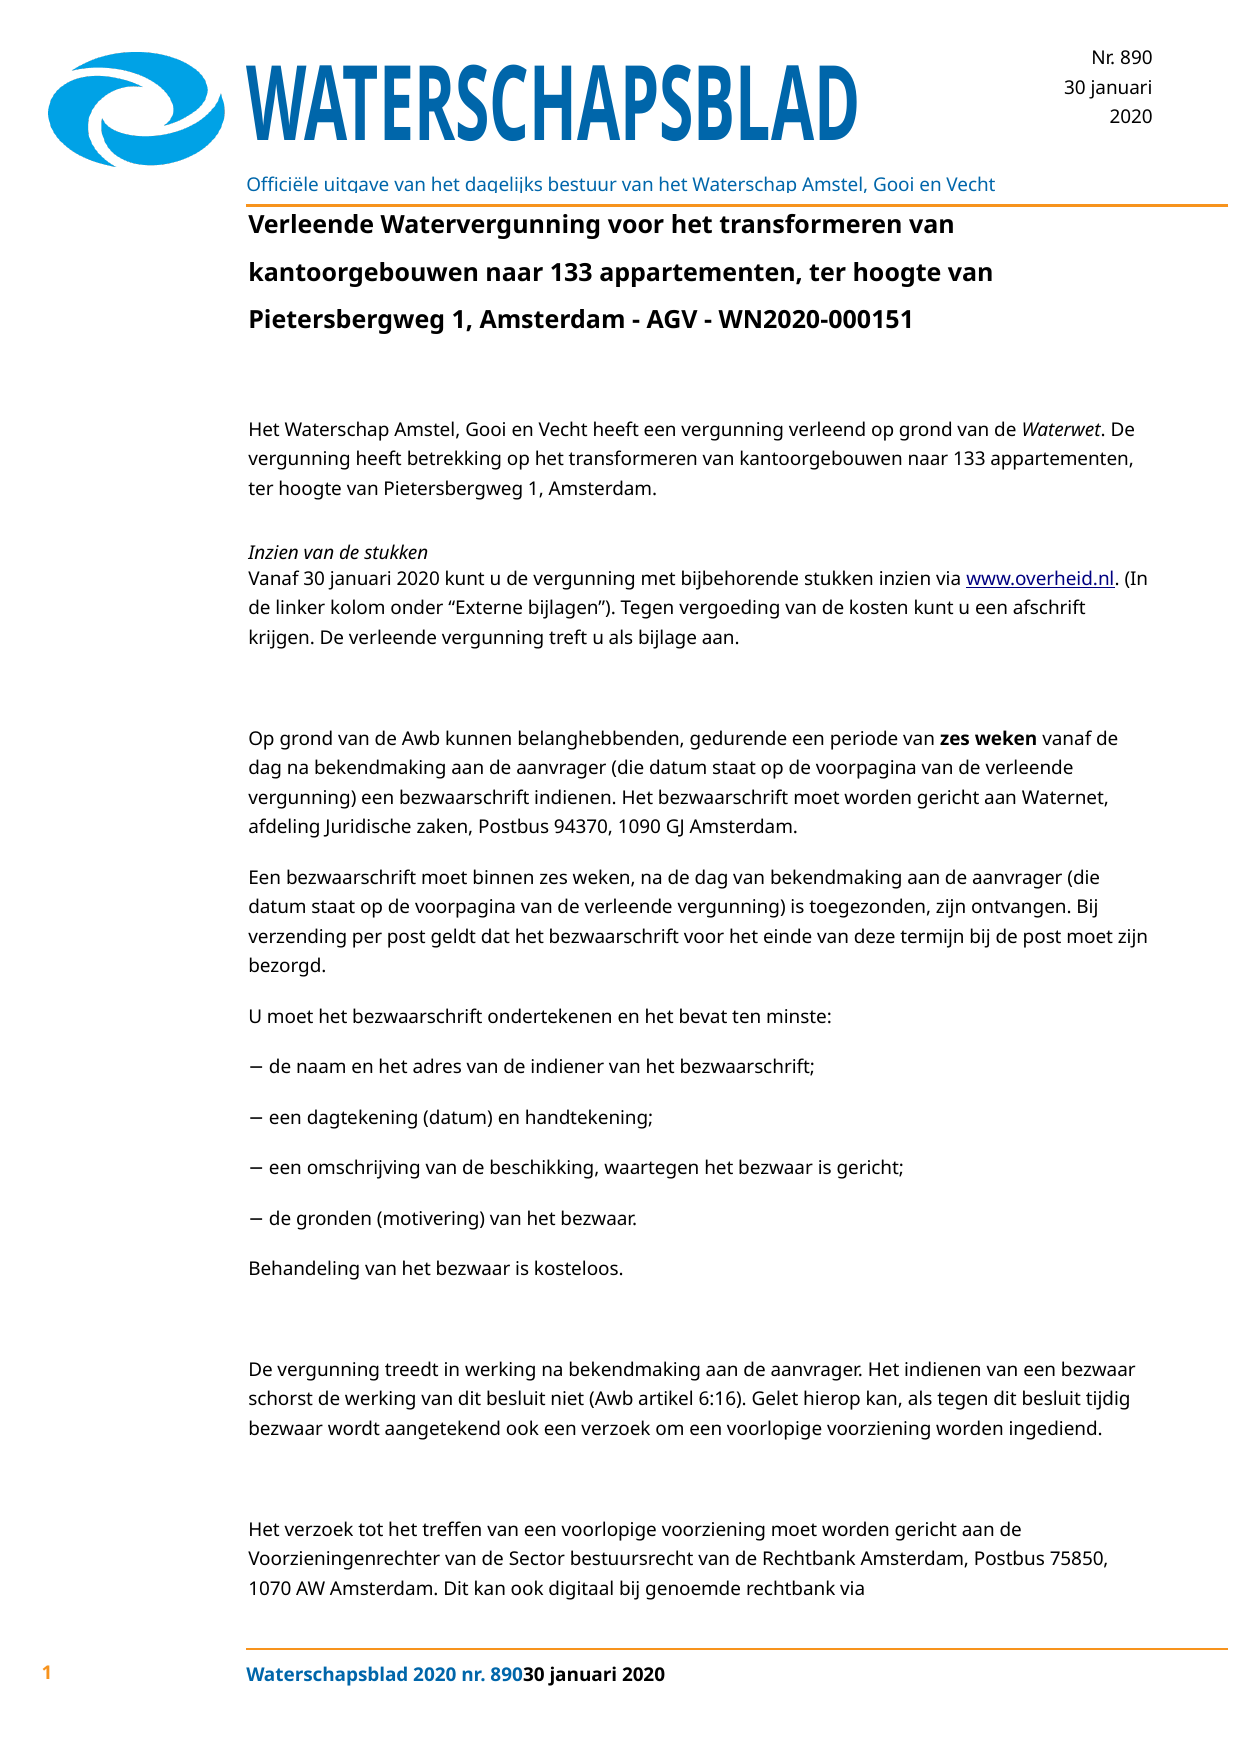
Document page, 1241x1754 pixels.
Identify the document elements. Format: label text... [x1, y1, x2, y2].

text Behandeling van het bezwaar is kosteloos. [248, 1255, 1152, 1281]
text Verleende Watervergunning voor het transformeren van kantoorgebouwen naar 133 appartementen, ter hoogte van Pietersbergweg 1, Amsterdam - AGV - WN2020-000151 [248, 207, 1152, 336]
text Vanaf 30 januari 2020 kunt u de vergunning met bijbehorende stukken inzien via www.overheid.nl. (In de linker kolom onder “Externe bijlagen”). Tegen vergoeding van de kosten kunt u een afschrift krijgen. De verleende vergunning treft u als bijlage aan. [248, 565, 1152, 650]
text − de naam en het adres van de indiener van het bezwaarschrift; [248, 1053, 1152, 1079]
text Het Waterschap Amstel, Gooi en Vecht heeft een vergunning verleend op grond van de Waterwet. De vergunning heeft betrekking op het transformeren van kantoorgebouwen naar 133 appartementen, ter hoogte van Pietersbergweg 1, Amsterdam. [248, 416, 1152, 501]
text − een dagtekening (datum) en handtekening; [248, 1104, 1152, 1130]
text Op grond van de Awb kunnen belanghebbenden, gedurende een periode van zes weken vanaf de dag na bekendmaking aan de aanvrager (die datum staat op de voorpagina van de verleende vergunning) een bezwaarschrift indienen. Het bezwaarschrift moet worden gericht aan Waternet, afdeling Juridische zaken, Postbus 94370, 1090 GJ Amsterdam. [248, 725, 1152, 839]
text Een bezwaarschrift moet binnen zes weken, na de dag van bekendmaking aan de aanvrager (die datum staat op de voorpagina van de verleende vergunning) is toegezonden, zijn ontvangen. Bij verzending per post geldt dat het bezwaarschrift voor het einde van deze termijn bij de post moet zijn bezorgd. [248, 864, 1152, 978]
text − een omschrijving van de beschikking, waartegen het bezwaar is gericht; [248, 1154, 1152, 1180]
text De vergunning treedt in werking na bekendmaking aan de aanvrager. Het indienen van een bezwaar schorst de werking van dit besluit niet (Awb artikel 6:16). Gelet hierop kan, als tegen dit besluit tijdig bezwaar wordt aangetekend ook een verzoek om een voorlopige voorziening worden ingediend. [248, 1356, 1152, 1441]
text Inzien van de stukken [248, 539, 1152, 565]
text − de gronden (motivering) van het bezwaar. [248, 1205, 1152, 1231]
picture [41, 47, 231, 172]
text Het verzoek tot het treffen van een voorlopige voorziening moet worden gericht aan de Voorzieningenrechter van de Sector bestuursrecht van de Rechtbank Amsterdam, Postbus 75850, 1070 AW Amsterdam. Dit kan ook digitaal bij genoemde rechtbank via [248, 1516, 1152, 1601]
text U moet het bezwaarschrift ondertekenen en het bevat ten minste: [248, 1003, 1152, 1029]
